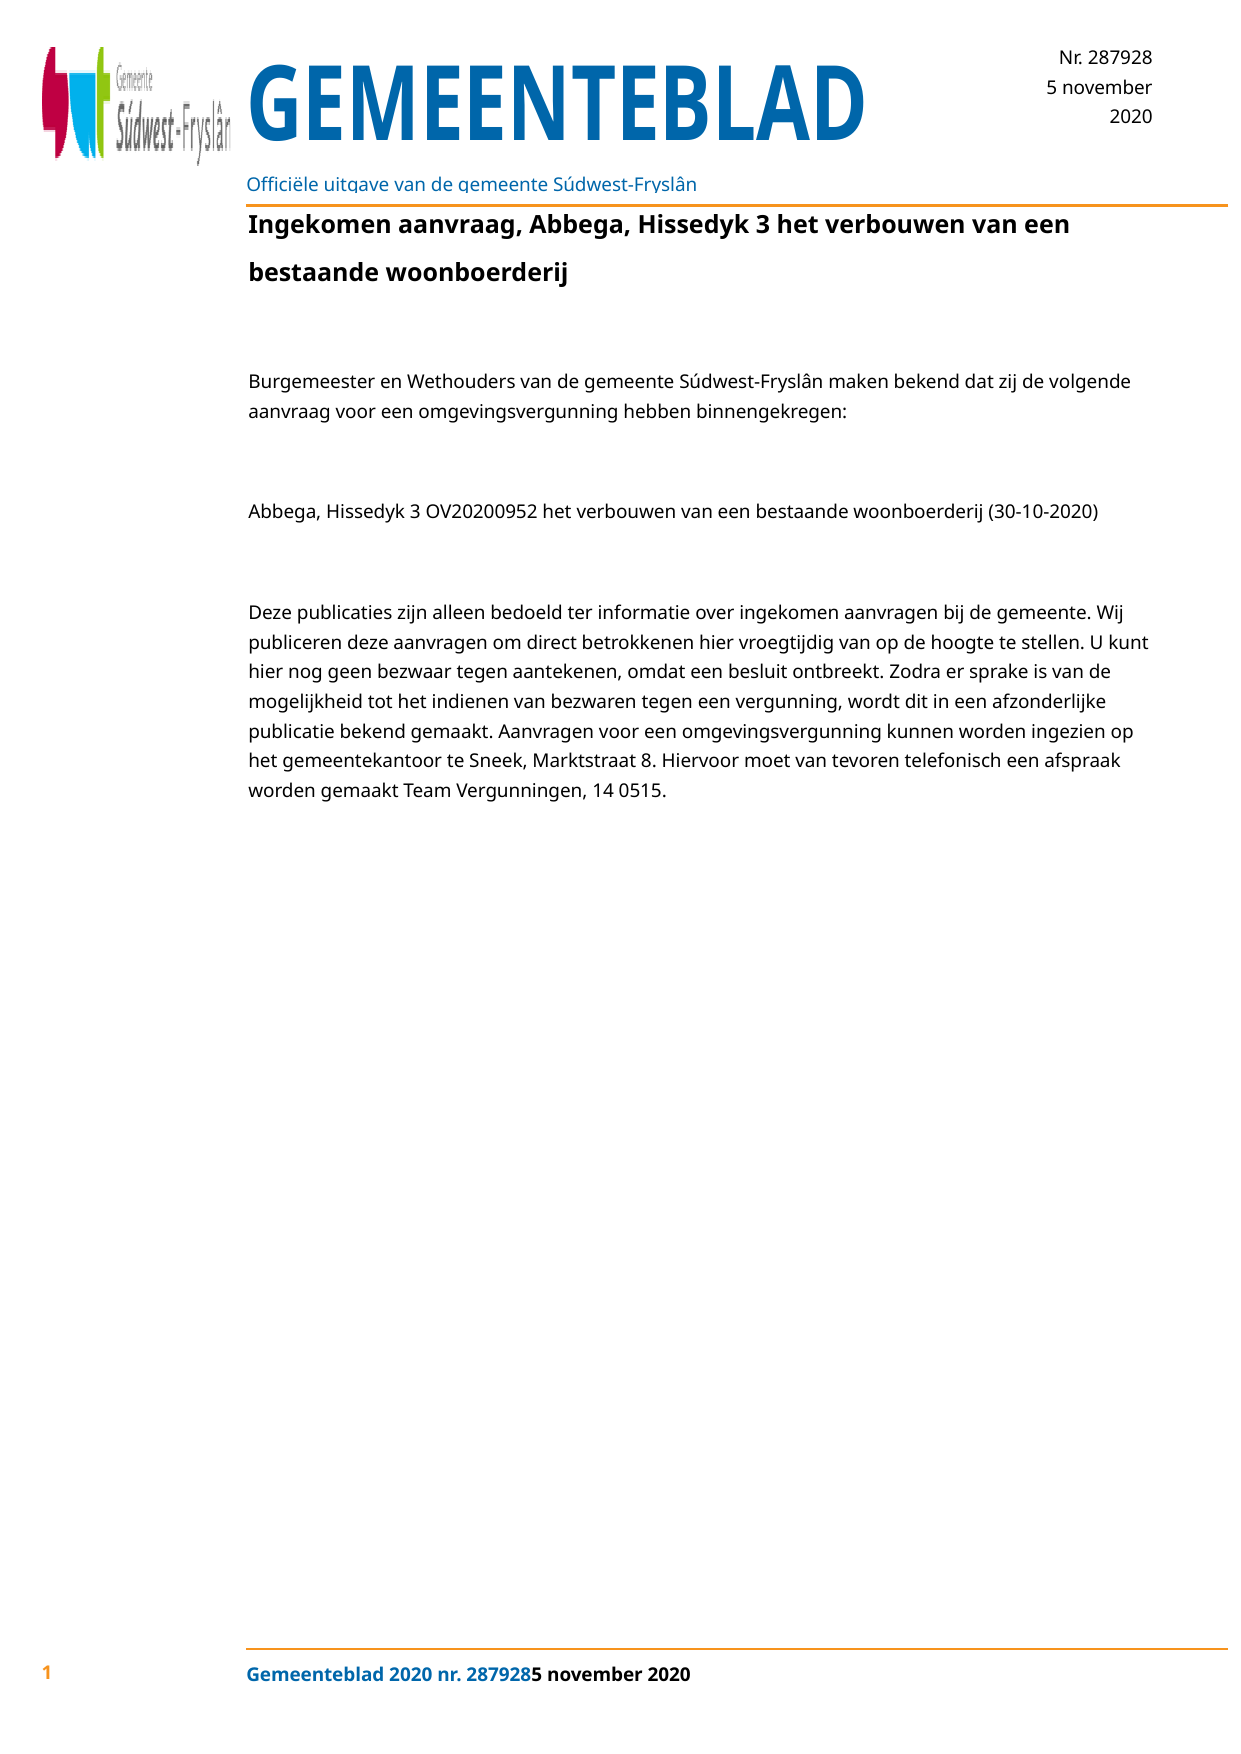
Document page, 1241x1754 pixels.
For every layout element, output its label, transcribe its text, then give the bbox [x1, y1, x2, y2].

text Burgemeester en Wethouders van de gemeente Súdwest-Fryslân maken bekend dat zij de volgende aanvraag voor een omgevingsvergunning hebben binnengekregen: [248, 368, 1152, 424]
picture [41, 47, 231, 172]
text Ingekomen aanvraag, Abbega, Hissedyk 3 het verbouwen van een bestaande woonboerderij [248, 207, 1152, 288]
text Abbega, Hissedyk 3 OV20200952 het verbouwen van een bestaande woonboerderij (30-10-2020) [248, 499, 1152, 524]
text Deze publicaties zijn alleen bedoeld ter informatie over ingekomen aanvragen bij de gemeente. Wij publiceren deze aanvragen om direct betrokkenen hier vroegtijdig van op de hoogte te stellen. U kunt hier nog geen bezwaar tegen aantekenen, omdat een besluit ontbreekt. Zodra er sprake is van de mogelijkheid tot het indienen van bezwaren tegen een vergunning, wordt dit in een afzonderlijke publicatie bekend gemaakt. Aanvragen voor een omgevingsvergunning kunnen worden ingezien op het gemeentekantoor te Sneek, Marktstraat 8. Hiervoor moet van tevoren telefonisch een afspraak worden gemaakt Team Vergunningen, 14 0515. [248, 599, 1152, 803]
